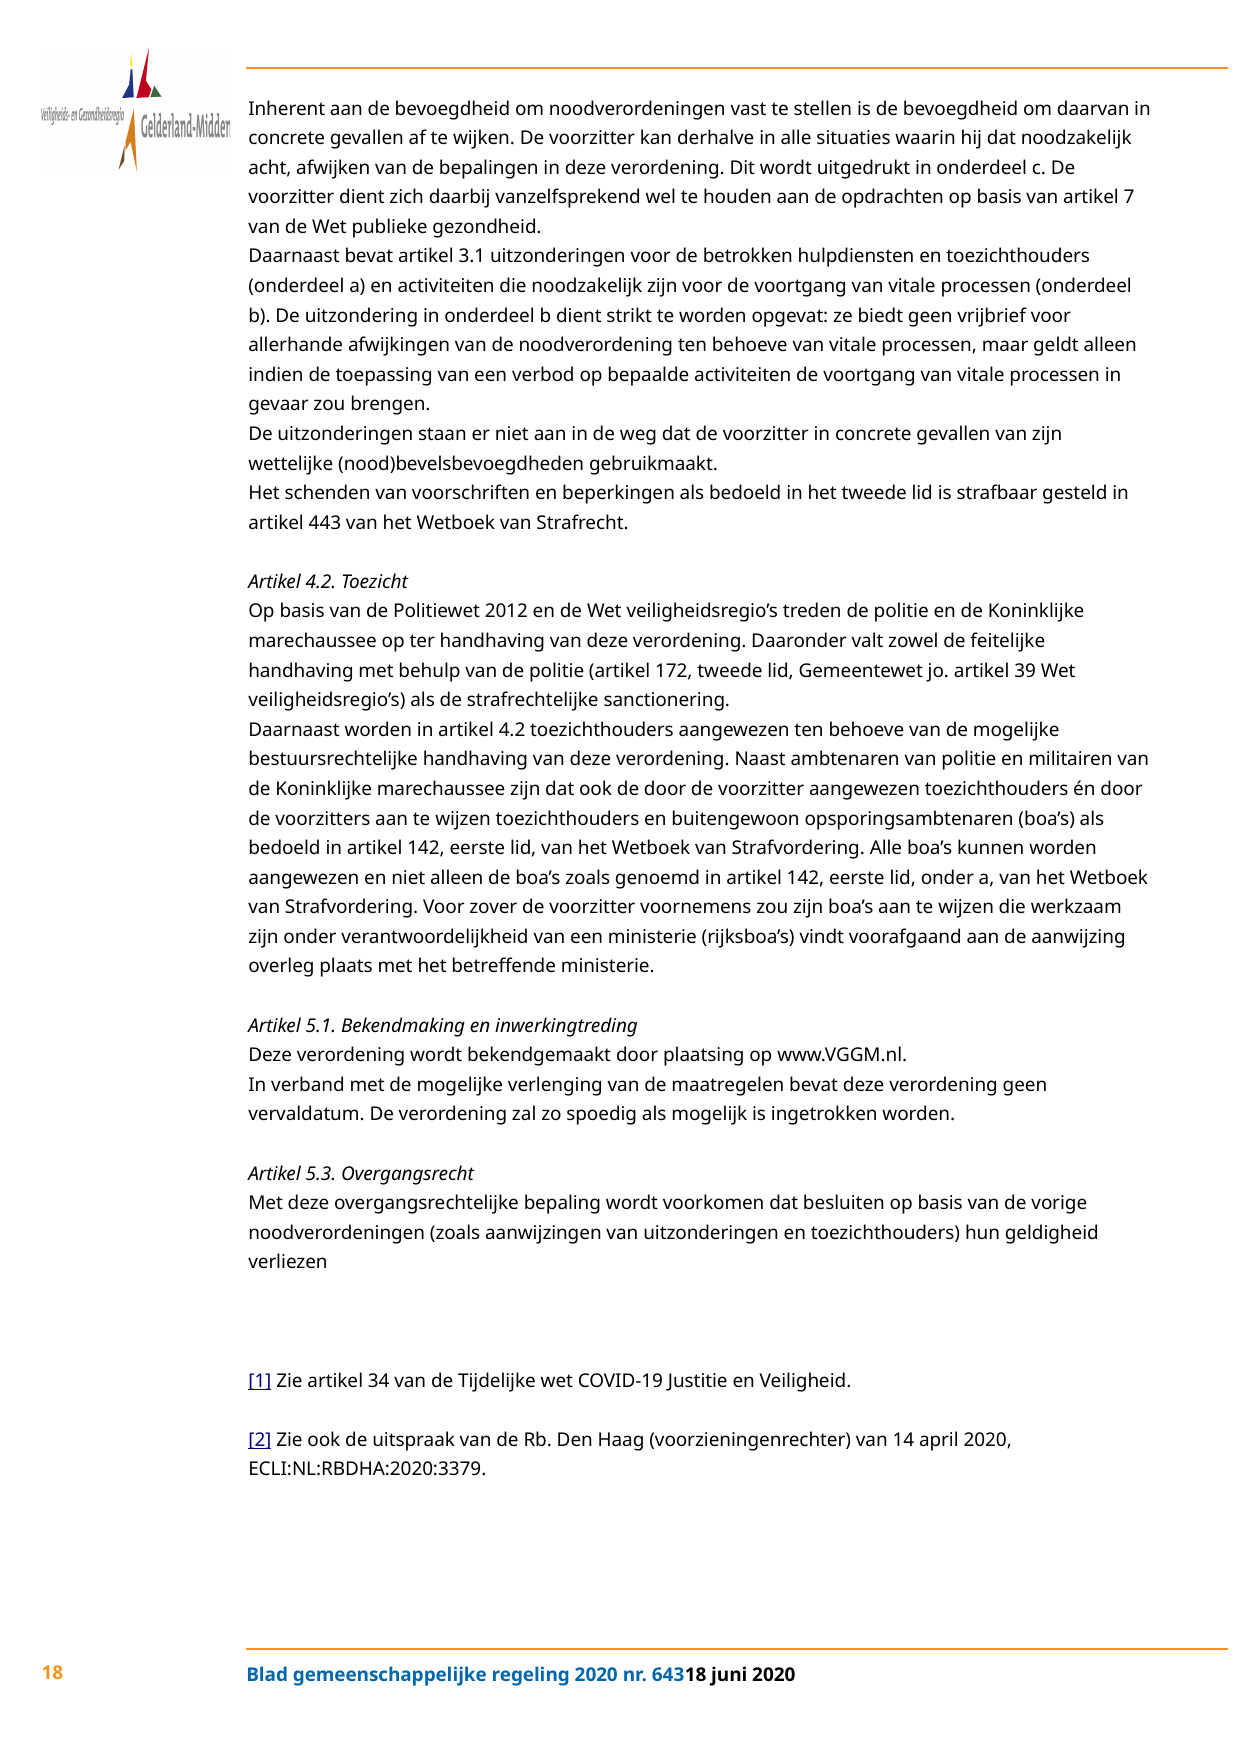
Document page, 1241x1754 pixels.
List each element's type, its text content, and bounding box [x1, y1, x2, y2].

text Artikel 5.1. Bekendmaking en inwerkingtreding [248, 1012, 1152, 1038]
text [2] Zie ook de uitspraak van de Rb. Den Haag (voorzieningenrechter) van 14 april 2020, ECLI:NL:RBDHA:2020:3379. [248, 1426, 1152, 1481]
picture [41, 47, 231, 172]
text De uitzonderingen staan er niet aan in de weg dat de voorzitter in concrete gevallen van zijn wettelijke (nood)bevelsbevoegdheden gebruikmaakt. [248, 420, 1152, 476]
text Deze verordening wordt bekendgemaakt door plaatsing op www.VGGM.nl. [248, 1041, 1152, 1067]
text Inherent aan de bevoegdheid om noodverordeningen vast te stellen is de bevoegdheid om daarvan in concrete gevallen af te wijken. De voorzitter kan derhalve in alle situaties waarin hij dat noodzakelijk acht, afwijken van de bepalingen in deze verordening. Dit wordt uitgedrukt in onderdeel c. De voorzitter dient zich daarbij vanzelfsprekend wel te houden aan de opdrachten op basis van artikel 7 van de Wet publieke gezondheid. [248, 95, 1152, 239]
text Met deze overgangsrechtelijke bepaling wordt voorkomen dat besluiten op basis van de vorige noodverordeningen (zoals aanwijzingen van uitzonderingen en toezichthouders) hun geldigheid verliezen [248, 1189, 1152, 1274]
text Op basis van de Politiewet 2012 en de Wet veiligheidsregio’s treden de politie en de Koninklijke marechaussee op ter handhaving van deze verordening. Daaronder valt zowel de feitelijke handhaving met behulp van de politie (artikel 172, tweede lid, Gemeentewet jo. artikel 39 Wet veiligheidsregio’s) als de strafrechtelijke sanctionering. [248, 598, 1152, 712]
text Artikel 4.2. Toezicht [248, 568, 1152, 594]
text In verband met de mogelijke verlenging van de maatregelen bevat deze verordening geen vervaldatum. De verordening zal zo spoedig als mogelijk is ingetrokken worden. [248, 1071, 1152, 1126]
text Daarnaast worden in artikel 4.2 toezichthouders aangewezen ten behoeve van de mogelijke bestuursrechtelijke handhaving van deze verordening. Naast ambtenaren van politie en militairen van de Koninklijke marechaussee zijn dat ook de door de voorzitter aangewezen toezichthouders én door de voorzitters aan te wijzen toezichthouders en buitengewoon opsporingsambtenaren (boa’s) als bedoeld in artikel 142, eerste lid, van het Wetboek van Strafvordering. Alle boa’s kunnen worden aangewezen en niet alleen de boa’s zoals genoemd in artikel 142, eerste lid, onder a, van het Wetboek van Strafvordering. Voor zover de voorzitter voornemens zou zijn boa’s aan te wijzen die werkzaam zijn onder verantwoordelijkheid van een ministerie (rijksboa’s) vindt voorafgaand aan de aanwijzing overleg plaats met het betreffende ministerie. [248, 716, 1152, 978]
text Daarnaast bevat artikel 3.1 uitzonderingen voor de betrokken hulpdiensten en toezichthouders (onderdeel a) en activiteiten die noodzakelijk zijn voor de voortgang van vitale processen (onderdeel b). De uitzondering in onderdeel b dient strikt te worden opgevat: ze biedt geen vrijbrief voor allerhande afwijkingen van de noodverordening ten behoeve van vitale processen, maar geldt alleen indien de toepassing van een verbod op bepaalde activiteiten de voortgang van vitale processen in gevaar zou brengen. [248, 243, 1152, 416]
text [1] Zie artikel 34 van de Tijdelijke wet COVID-19 Justitie en Veiligheid. [248, 1367, 1152, 1393]
text Artikel 5.3. Overgangsrecht [248, 1160, 1152, 1186]
text Het schenden van voorschriften en beperkingen als bedoeld in het tweede lid is strafbaar gesteld in artikel 443 van het Wetboek van Strafrecht. [248, 479, 1152, 535]
